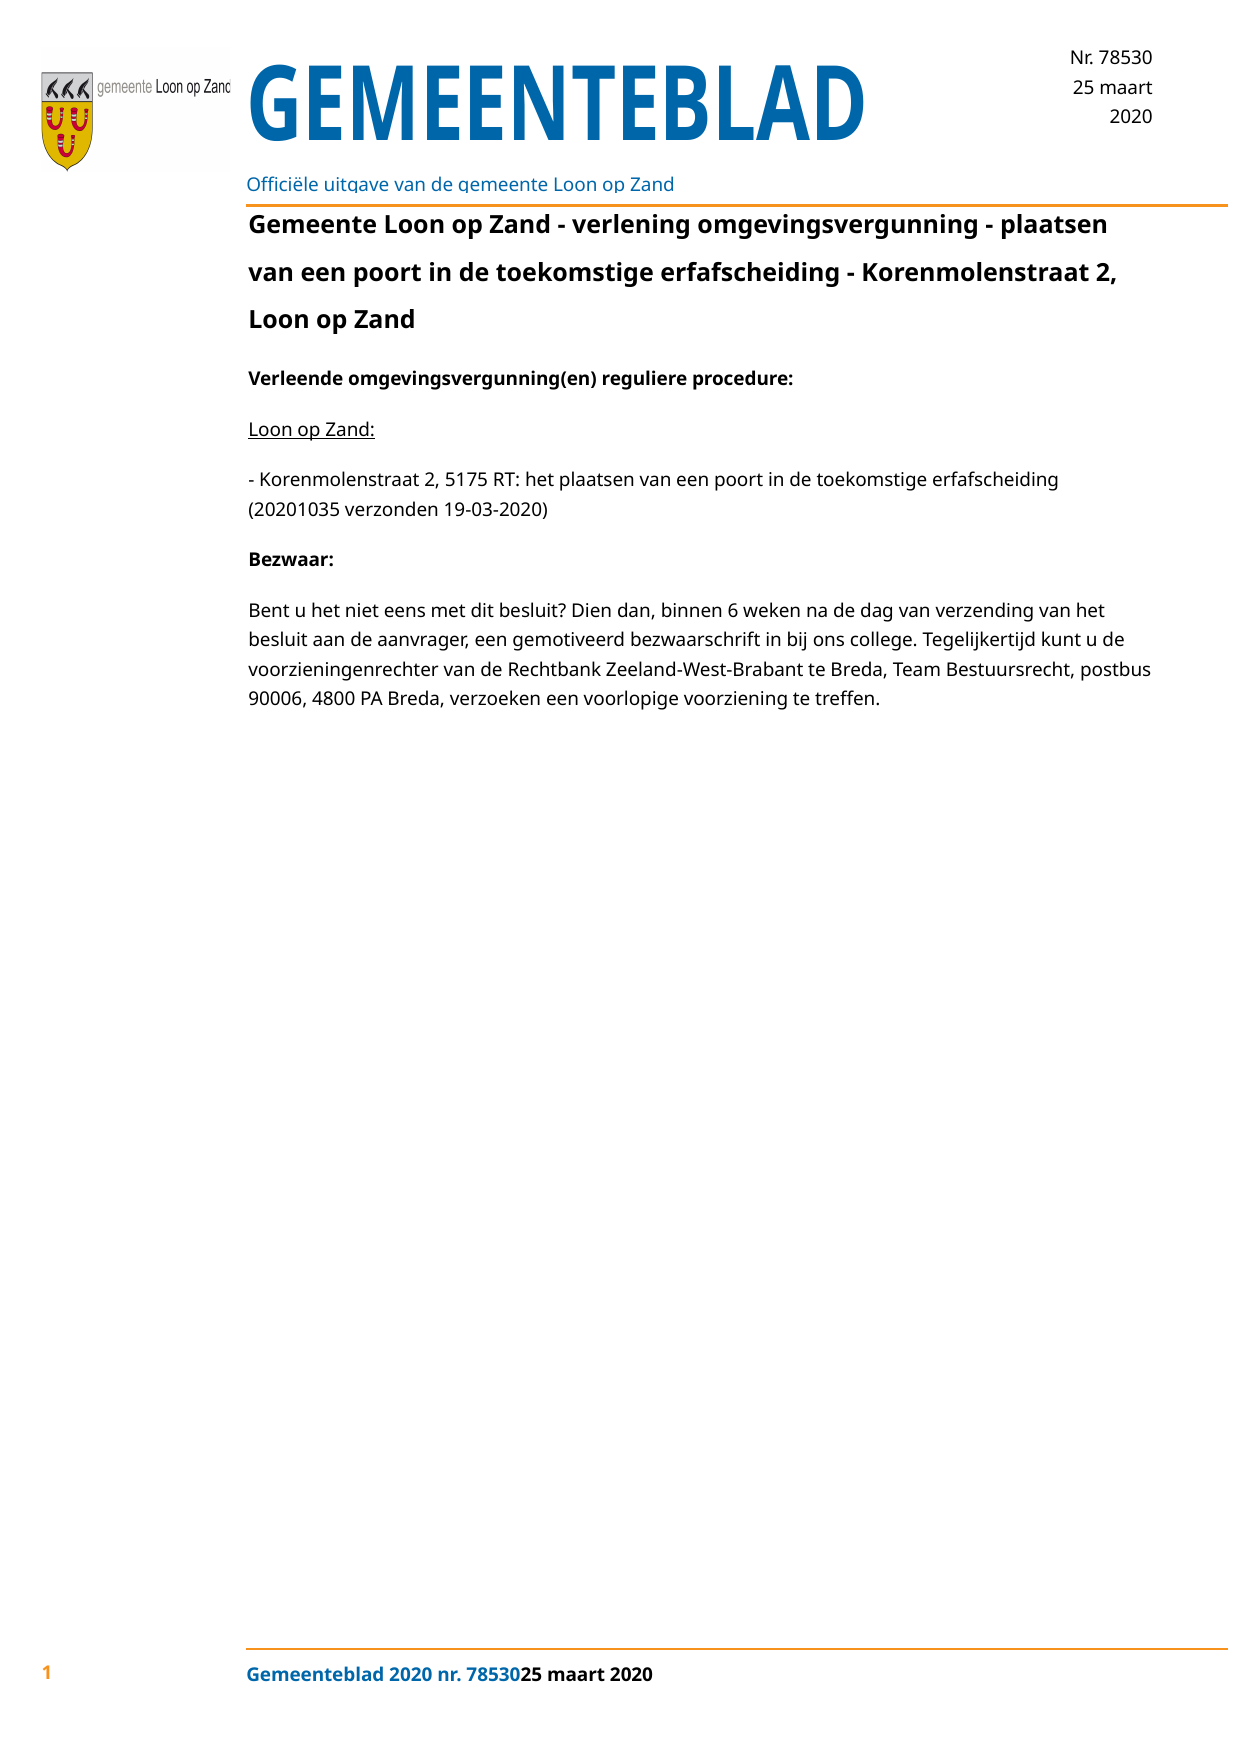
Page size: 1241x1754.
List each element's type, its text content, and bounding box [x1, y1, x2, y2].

text Loon op Zand: [248, 416, 1152, 442]
text Verleende omgevingsvergunning(en) reguliere procedure: [248, 366, 1152, 391]
picture [41, 47, 231, 172]
text Bezwaar: [248, 546, 1152, 572]
text - Korenmolenstraat 2, 5175 RT: het plaatsen van een poort in de toekomstige erfafscheiding (20201035 verzonden 19-03-2020) [248, 466, 1152, 522]
text Bent u het niet eens met dit besluit? Dien dan, binnen 6 weken na de dag van verzending van het besluit aan de aanvrager, een gemotiveerd bezwaarschrift in bij ons college. Tegelijkertijd kunt u de voorzieningenrechter van de Rechtbank Zeeland-West-Brabant te Breda, Team Bestuursrecht, postbus 90006, 4800 PA Breda, verzoeken een voorlopige voorziening te treffen. [248, 597, 1152, 711]
text Gemeente Loon op Zand - verlening omgevingsvergunning - plaatsen van een poort in de toekomstige erfafscheiding - Korenmolenstraat 2, Loon op Zand [248, 207, 1152, 336]
